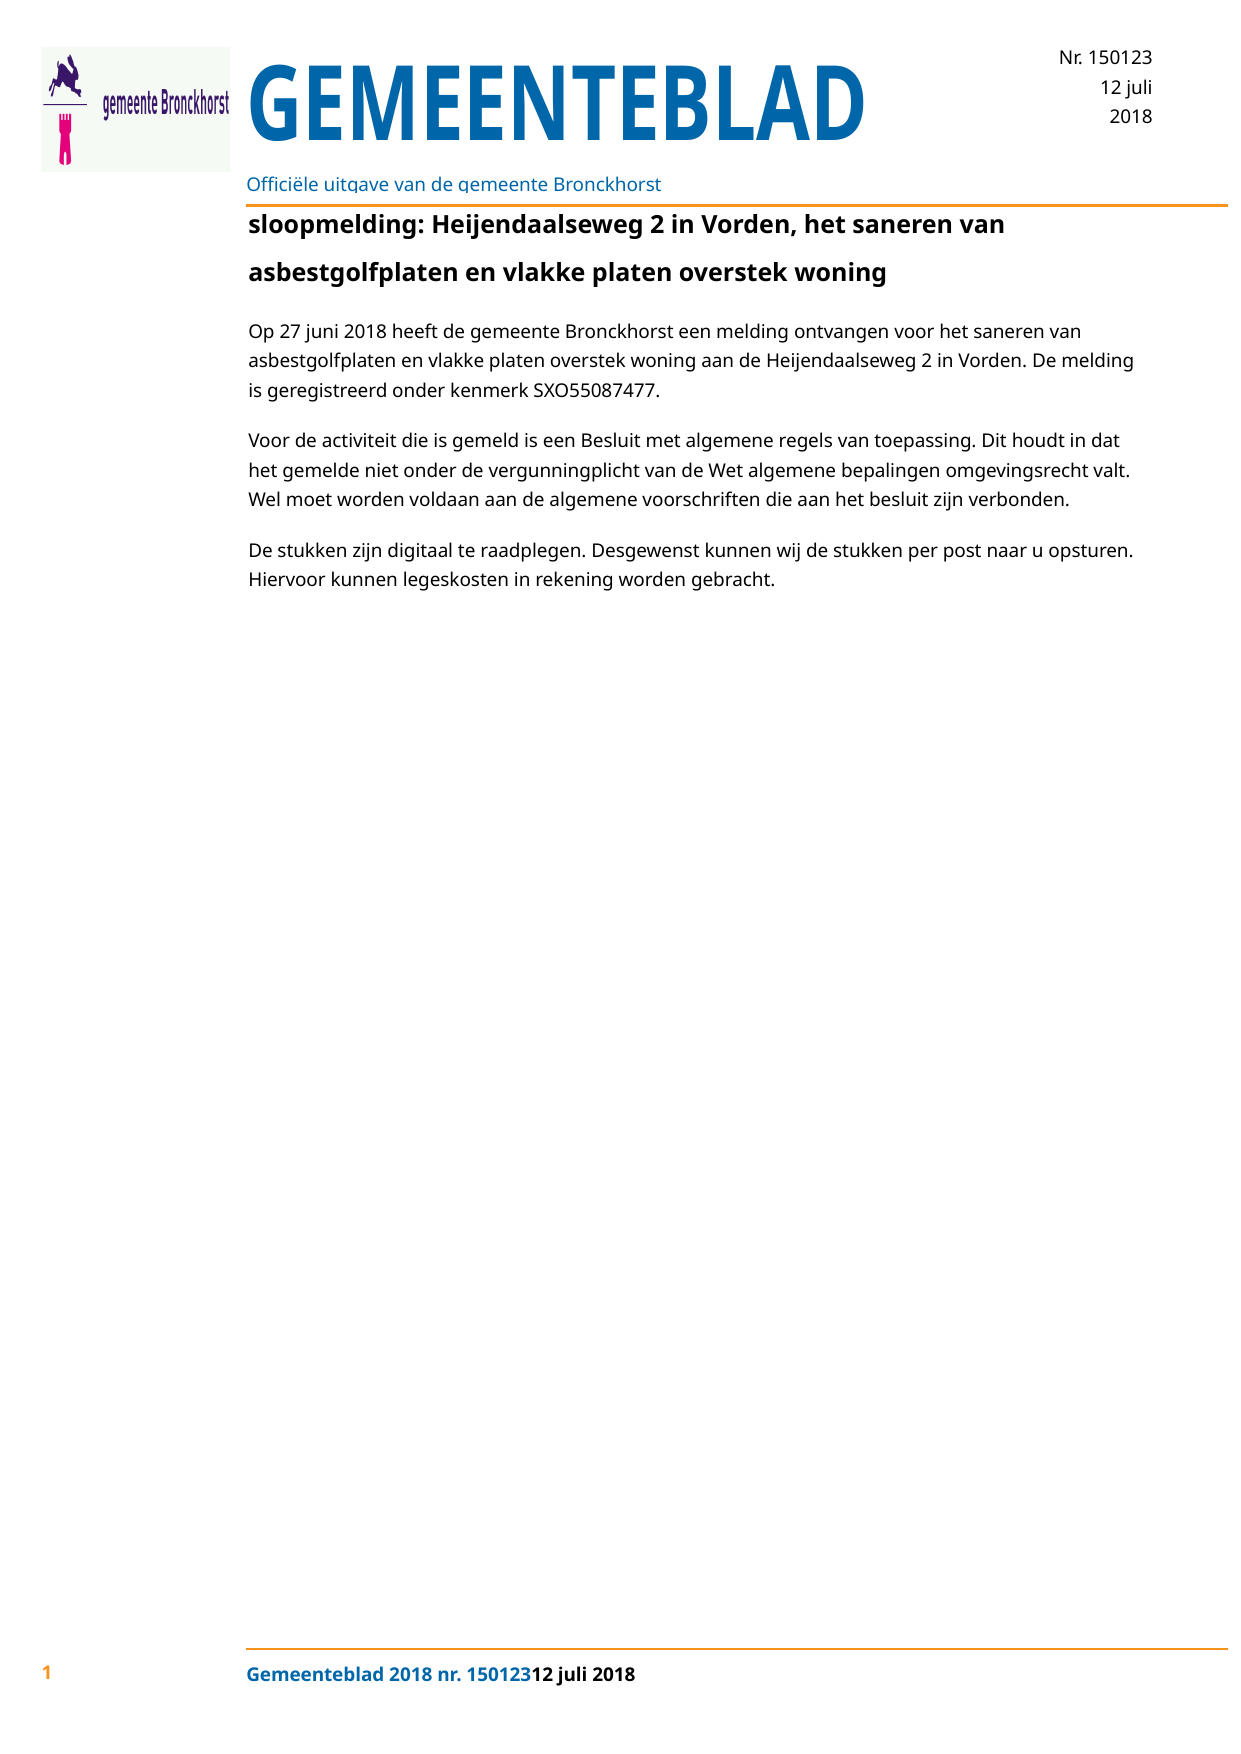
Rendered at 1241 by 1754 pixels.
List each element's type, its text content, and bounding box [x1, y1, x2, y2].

text sloopmelding: Heijendaalseweg 2 in Vorden, het saneren van asbestgolfplaten en vlakke platen overstek woning [248, 207, 1152, 288]
text Voor de activiteit die is gemeld is een Besluit met algemene regels van toepassing. Dit houdt in dat het gemelde niet onder de vergunningplicht van de Wet algemene bepalingen omgevingsrecht valt. Wel moet worden voldaan aan de algemene voorschriften die aan het besluit zijn verbonden. [248, 427, 1152, 512]
text De stukken zijn digitaal te raadplegen. Desgewenst kunnen wij de stukken per post naar u opsturen. Hiervoor kunnen legeskosten in rekening worden gebracht. [248, 537, 1152, 592]
text Op 27 juni 2018 heeft de gemeente Bronckhorst een melding ontvangen voor het saneren van asbestgolfplaten en vlakke platen overstek woning aan de Heijendaalseweg 2 in Vorden. De melding is geregistreerd onder kenmerk SXO55087477. [248, 318, 1152, 403]
picture [41, 47, 231, 172]
